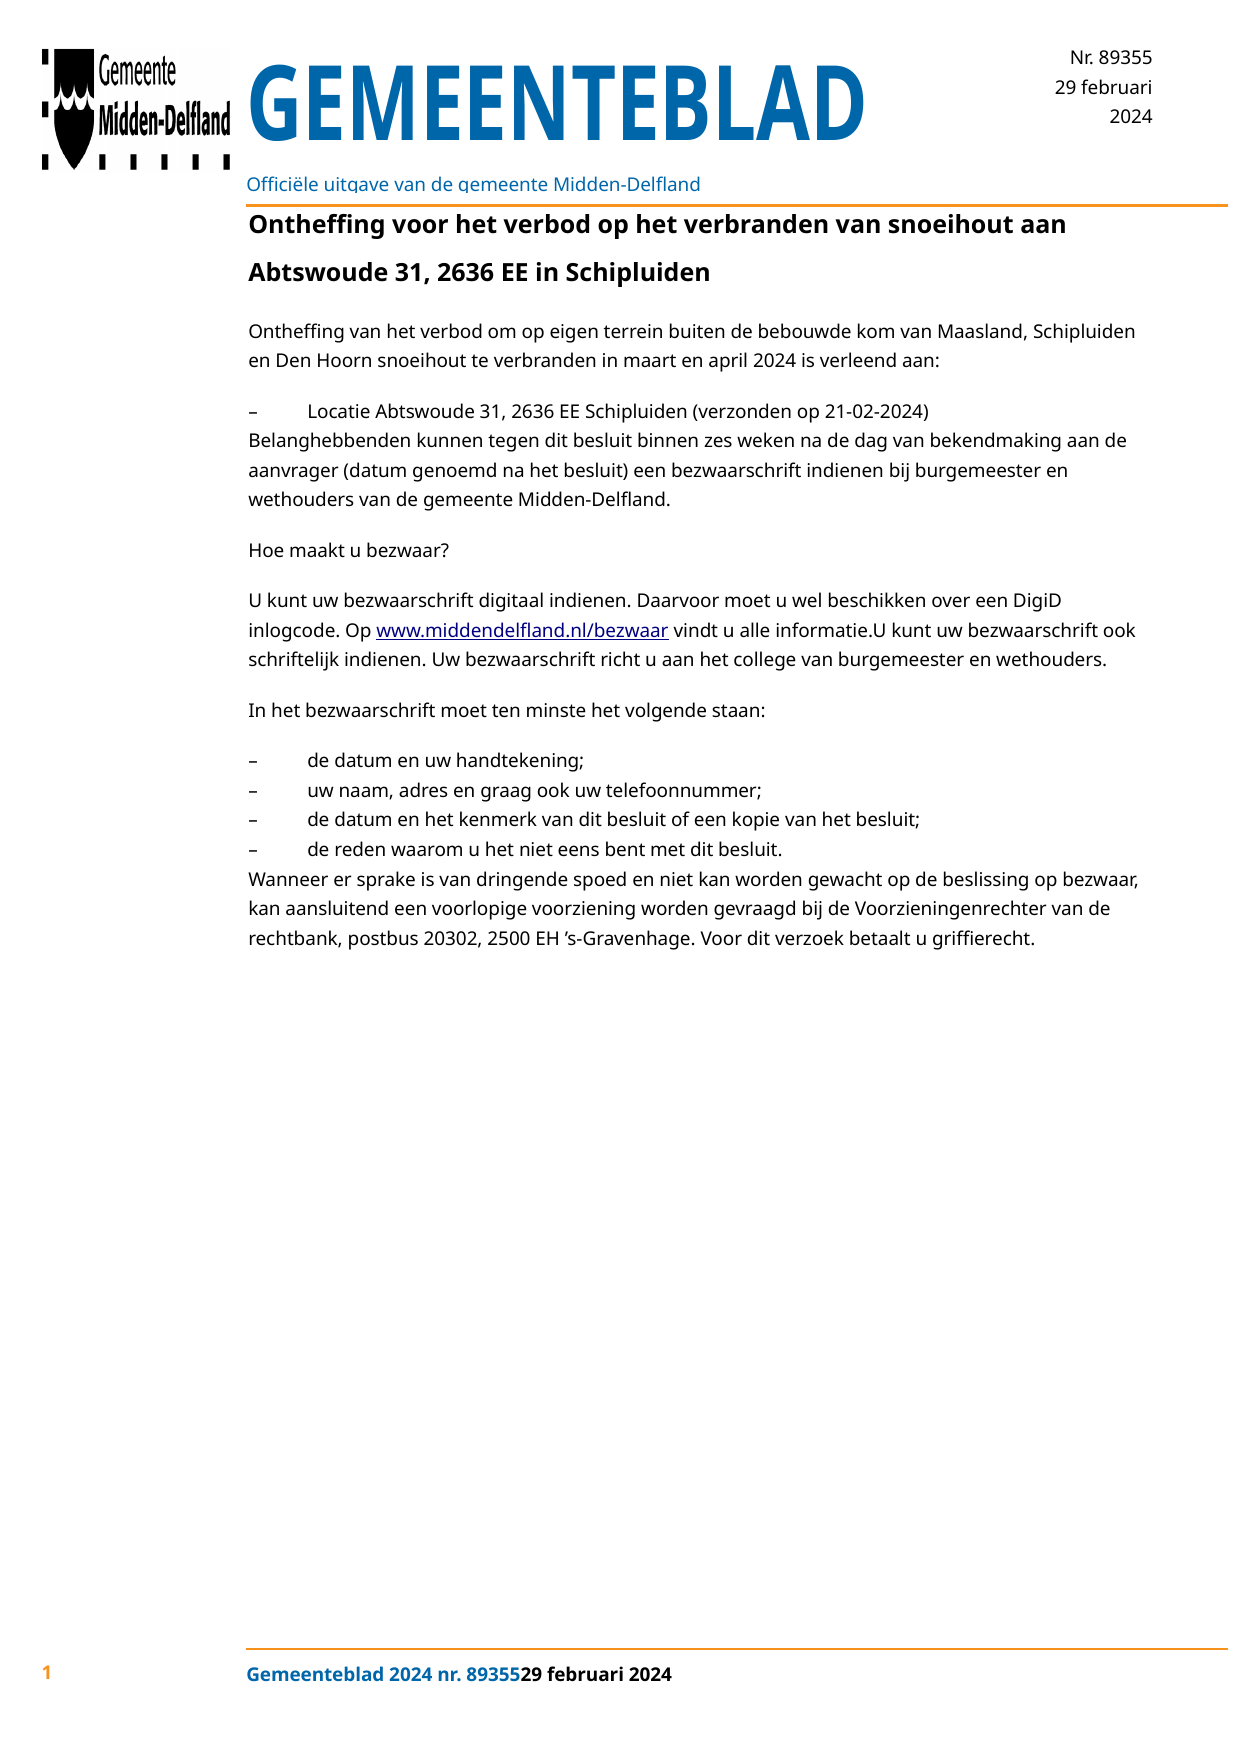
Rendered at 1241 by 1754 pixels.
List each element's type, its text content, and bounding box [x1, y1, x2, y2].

list de reden waarom u het niet eens bent met dit besluit. [248, 836, 1152, 862]
text U kunt uw bezwaarschrift digitaal indienen. Daarvoor moet u wel beschikken over een DigiD inlogcode. Op www.middendelfland.nl/bezwaar vindt u alle informatie.U kunt uw bezwaarschrift ook schriftelijk indienen. Uw bezwaarschrift richt u aan het college van burgemeester en wethouders. [248, 587, 1152, 672]
text In het bezwaarschrift moet ten minste het volgende staan: [248, 697, 1152, 723]
list uw naam, adres en graag ook uw telefoonnummer; [248, 777, 1152, 803]
list de datum en uw handtekening; [248, 747, 1152, 773]
text Belanghebbenden kunnen tegen dit besluit binnen zes weken na de dag van bekendmaking aan de aanvrager (datum genoemd na het besluit) een bezwaarschrift indienen bij burgemeester en wethouders van de gemeente Midden-Delfland. [248, 427, 1152, 512]
list de datum en het kenmerk van dit besluit of een kopie van het besluit; [248, 807, 1152, 832]
picture [41, 47, 231, 172]
list Locatie Abtswoude 31, 2636 EE Schipluiden (verzonden op 21-02-2024) [248, 398, 1152, 424]
text Ontheffing van het verbod om op eigen terrein buiten de bebouwde kom van Maasland, Schipluiden en Den Hoorn snoeihout te verbranden in maart en april 2024 is verleend aan: [248, 318, 1152, 373]
text Hoe maakt u bezwaar? [248, 537, 1152, 563]
text ​Wanneer er sprake is van dringende spoed en niet kan worden gewacht op de beslissing op bezwaar, kan aansluitend een voorlopige voorziening worden gevraagd bij de Voorzieningenrechter van de rechtbank, postbus 20302, 2500 EH ’s-Gravenhage. Voor dit verzoek betaalt u griffierecht. [248, 866, 1152, 951]
text Ontheffing voor het verbod op het verbranden van snoeihout aan Abtswoude 31, 2636 EE in Schipluiden [248, 207, 1152, 288]
